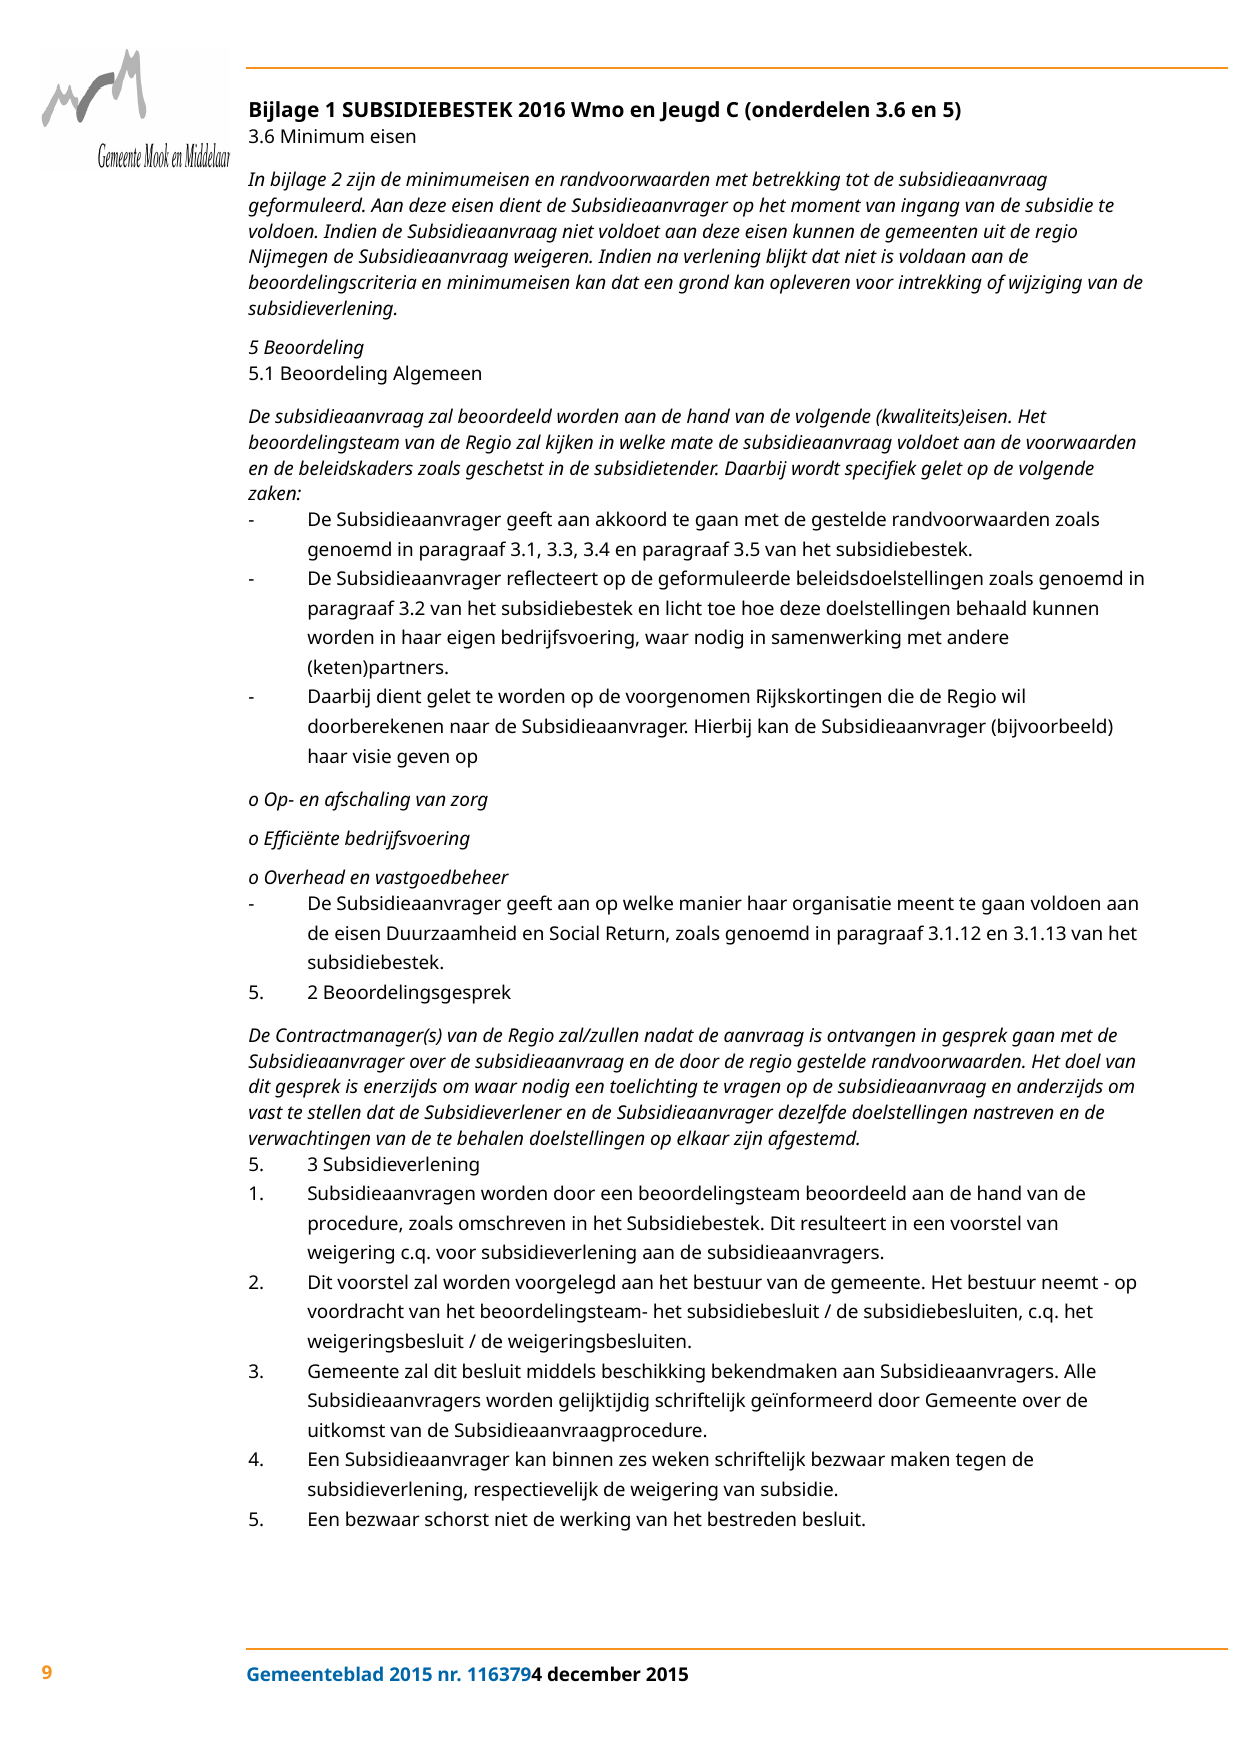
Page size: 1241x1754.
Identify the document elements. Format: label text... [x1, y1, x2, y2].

list Een bezwaar schorst niet de werking van het bestreden besluit. [248, 1506, 1152, 1531]
text In bijlage 2 zijn de minimumeisen en randvoorwaarden met betrekking tot de subsidieaanvraag geformuleerd. Aan deze eisen dient de Subsidieaanvrager op het moment van ingang van de subsidie te voldoen. Indien de Subsidieaanvraag niet voldoet aan deze eisen kunnen de gemeenten uit de regio Nijmegen de Subsidieaanvraag weigeren. Indien na verlening blijkt dat niet is voldaan aan de beoordelingscriteria en minimumeisen kan dat een grond kan opleveren voor intrekking of wijziging van de subsidieverlening. [248, 166, 1152, 321]
text De subsidieaanvraag zal beoordeeld worden aan de hand van de volgende (kwaliteits)eisen. Het beoordelingsteam van de Regio zal kijken in welke mate de subsidieaanvraag voldoet aan de voorwaarden en de beleidskaders zoals geschetst in de subsidietender. Daarbij wordt specifiek gelet op de volgende zaken: [248, 403, 1152, 506]
text De Contractmanager(s) van de Regio zal/zullen nadat de aanvraag is ontvangen in gesprek gaan met de Subsidieaanvrager over de subsidieaanvraag en de door de regio gestelde randvoorwaarden. Het doel van dit gesprek is enerzijds om waar nodig een toelichting te vragen op de subsidieaanvraag en anderzijds om vast te stellen dat de Subsidieverlener en de Subsidieaanvrager dezelfde doelstellingen nastreven en de verwachtingen van de te behalen doelstellingen op elkaar zijn afgestemd. [248, 1022, 1152, 1151]
text o Efficiënte bedrijfsvoering [248, 825, 1152, 851]
text o Overhead en vastgoedbeheer [248, 864, 1152, 890]
text 5.1 Beoordeling Algemeen [248, 360, 1152, 386]
list Subsidieaanvragen worden door een beoordelingsteam beoordeeld aan de hand van de procedure, zoals omschreven in het Subsidiebestek. Dit resulteert in een voorstel van weigering c.q. voor subsidieverlening aan de subsidieaanvragers. [248, 1180, 1152, 1265]
list Dit voorstel zal worden voorgelegd aan het bestuur van de gemeente. Het bestuur neemt - op voordracht van het beoordelingsteam- het subsidiebesluit / de subsidiebesluiten, c.q. het weigeringsbesluit / de weigeringsbesluiten. [248, 1269, 1152, 1354]
list 3 Subsidieverlening [248, 1151, 1152, 1176]
list De Subsidieaanvrager geeft aan op welke manier haar organisatie meent te gaan voldoen aan de eisen Duurzaamheid en Social Return, zoals genoemd in paragraaf 3.1.12 en 3.1.13 van het subsidiebestek. [248, 890, 1152, 975]
picture [41, 47, 231, 172]
text 3.6 Minimum eisen [248, 123, 1152, 149]
list 2 Beoordelingsgesprek [248, 979, 1152, 1005]
text Bijlage 1 SUBSIDIEBESTEK 2016 Wmo en Jeugd C (onderdelen 3.6 en 5) [248, 95, 1152, 123]
text 5 Beoordeling [248, 334, 1152, 360]
list Een Subsidieaanvrager kan binnen zes weken schriftelijk bezwaar maken tegen de subsidieverlening, respectievelijk de weigering van subsidie. [248, 1447, 1152, 1502]
list Gemeente zal dit besluit middels beschikking bekendmaken aan Subsidieaanvragers. Alle Subsidieaanvragers worden gelijktijdig schriftelijk geïnformeerd door Gemeente over de uitkomst van de Subsidieaanvraagprocedure. [248, 1358, 1152, 1443]
list De Subsidieaanvrager geeft aan akkoord te gaan met de gestelde randvoorwaarden zoals genoemd in paragraaf 3.1, 3.3, 3.4 en paragraaf 3.5 van het subsidiebestek. [248, 506, 1152, 561]
text o Op- en afschaling van zorg [248, 786, 1152, 812]
list De Subsidieaanvrager reflecteert op de geformuleerde beleidsdoelstellingen zoals genoemd in paragraaf 3.2 van het subsidiebestek en licht toe hoe deze doelstellingen behaald kunnen worden in haar eigen bedrijfsvoering, waar nodig in samenwerking met andere (keten)partners. [248, 565, 1152, 680]
list Daarbij dient gelet te worden op de voorgenomen Rijkskortingen die de Regio wil doorberekenen naar de Subsidieaanvrager. Hierbij kan de Subsidieaanvrager (bijvoorbeeld) haar visie geven op [248, 684, 1152, 768]
